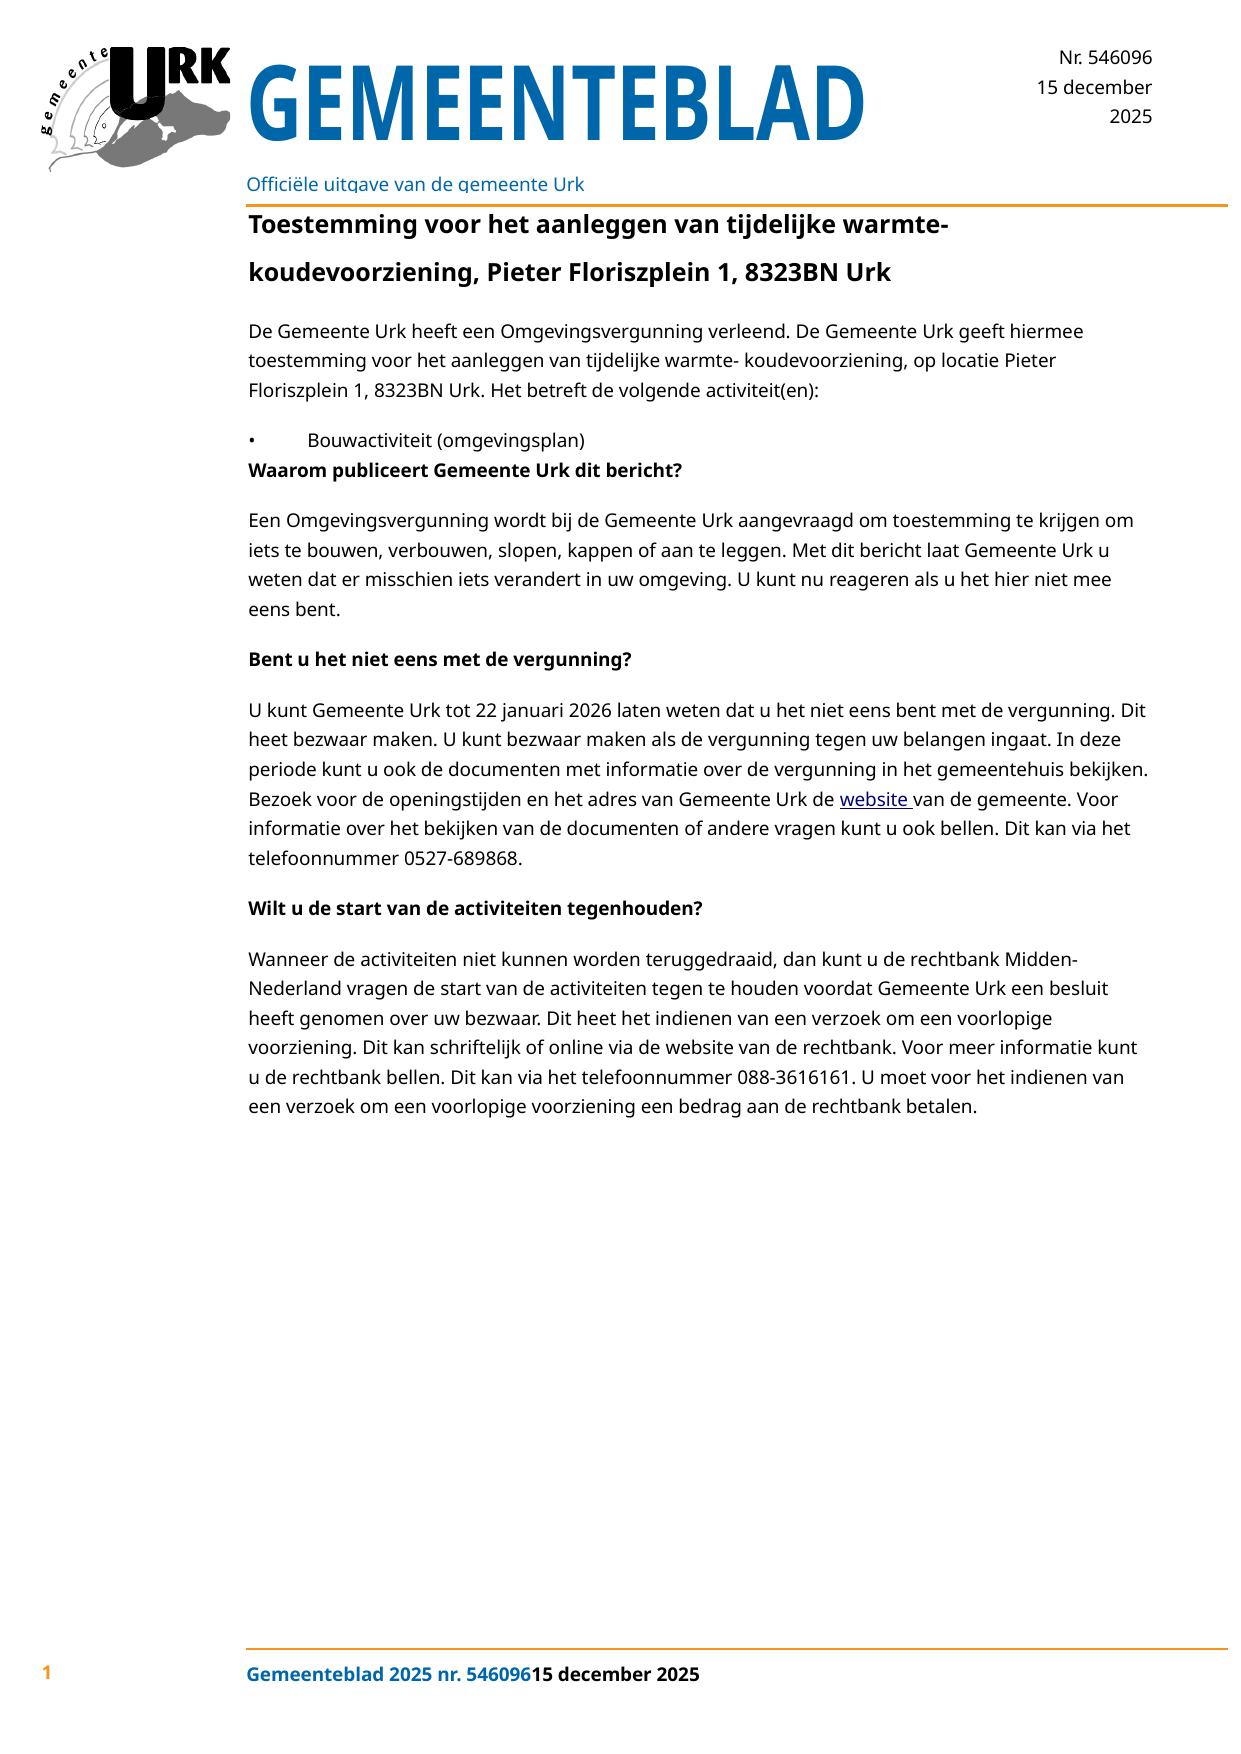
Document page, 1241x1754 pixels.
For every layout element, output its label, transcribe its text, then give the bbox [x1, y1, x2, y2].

text Een Omgevingsvergunning wordt bij de Gemeente Urk aangevraagd om toestemming te krijgen om iets te bouwen, verbouwen, slopen, kappen of aan te leggen. Met dit bericht laat Gemeente Urk u weten dat er misschien iets verandert in uw omgeving. U kunt nu reageren als u het hier niet mee eens bent. [248, 507, 1152, 622]
text Wilt u de start van de activiteiten tegenhouden? [248, 895, 1152, 921]
text U kunt Gemeente Urk tot 22 januari 2026 laten weten dat u het niet eens bent met de vergunning. Dit heet bezwaar maken. U kunt bezwaar maken als de vergunning tegen uw belangen ingaat. In deze periode kunt u ook de documenten met informatie over de vergunning in het gemeentehuis bekijken. Bezoek voor de openingstijden en het adres van Gemeente Urk de website van de gemeente. Voor informatie over het bekijken van de documenten of andere vragen kunt u ook bellen. Dit kan via het telefoonnummer 0527-689868. [248, 697, 1152, 871]
text Wanneer de activiteiten niet kunnen worden teruggedraaid, dan kunt u de rechtbank Midden-Nederland vragen de start van de activiteiten tegen te houden voordat Gemeente Urk een besluit heeft genomen over uw bezwaar. Dit heet het indienen van een verzoek om een voorlopige voorziening. Dit kan schriftelijk of online via de website van de rechtbank. Voor meer informatie kunt u de rechtbank bellen. Dit kan via het telefoonnummer 088-3616161. U moet voor het indienen van een verzoek om een voorlopige voorziening een bedrag aan de rechtbank betalen. [248, 946, 1152, 1119]
picture [41, 47, 231, 172]
list Bouwactiviteit (omgevingsplan) [248, 427, 1152, 453]
text De Gemeente Urk heeft een Omgevingsvergunning verleend. De Gemeente Urk geeft hiermee toestemming voor het aanleggen van tijdelijke warmte- koudevoorziening, op locatie Pieter Floriszplein 1, 8323BN Urk. Het betreft de volgende activiteit(en): [248, 318, 1152, 403]
text Toestemming voor het aanleggen van tijdelijke warmte- koudevoorziening, Pieter Floriszplein 1, 8323BN Urk [248, 207, 1152, 288]
text Bent u het niet eens met de vergunning? [248, 647, 1152, 672]
text Waarom publiceert Gemeente Urk dit bericht? [248, 457, 1152, 483]
